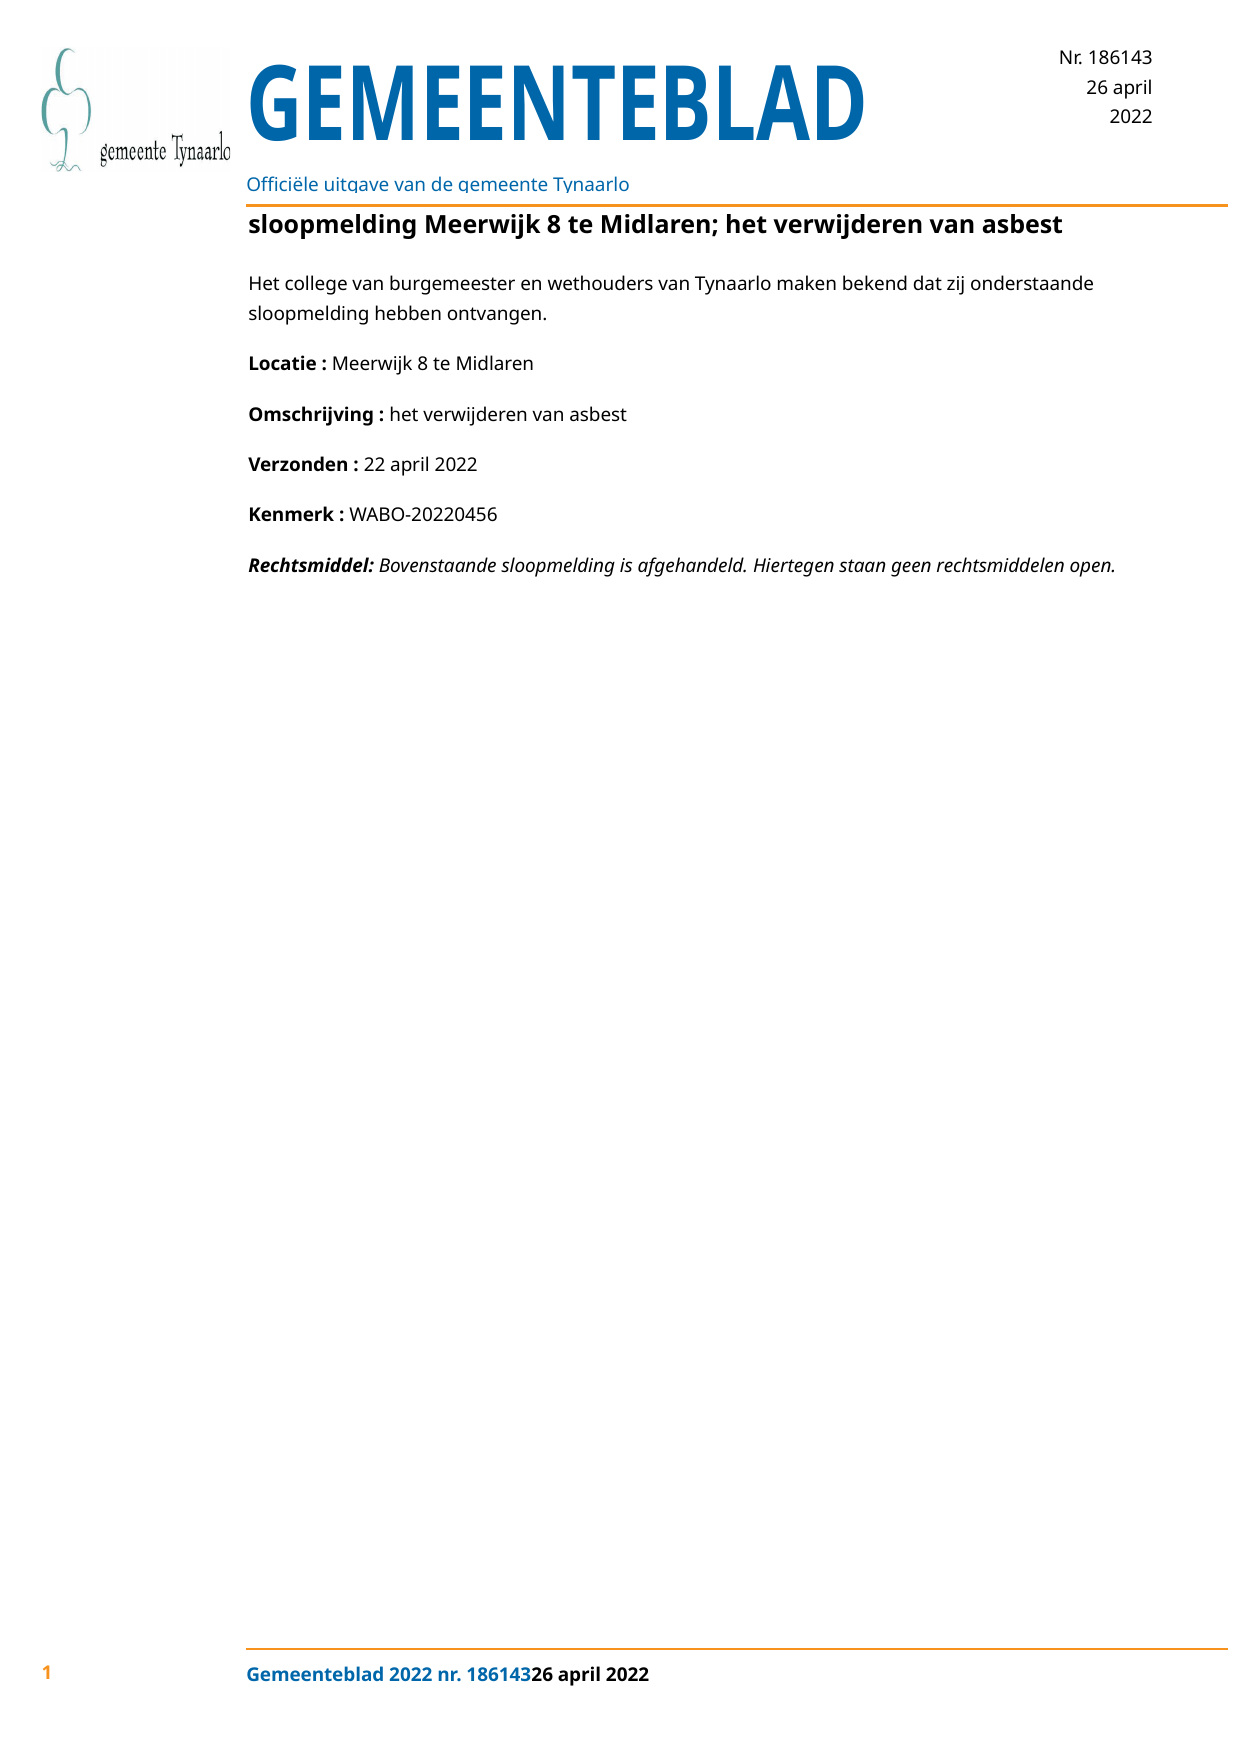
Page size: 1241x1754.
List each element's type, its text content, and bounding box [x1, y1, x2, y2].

text Rechtsmiddel: Bovenstaande sloopmelding is afgehandeld. Hiertegen staan geen rechtsmiddelen open. [248, 552, 1152, 578]
text Omschrijving : het verwijderen van asbest [248, 401, 1152, 426]
text Kenmerk : WABO-20220456 [248, 502, 1152, 527]
picture [41, 47, 231, 172]
text Locatie : Meerwijk 8 te Midlaren [248, 350, 1152, 376]
text Verzonden : 22 april 2022 [248, 451, 1152, 477]
text sloopmelding Meerwijk 8 te Midlaren; het verwijderen van asbest [248, 207, 1152, 241]
text Het college van burgemeester en wethouders van Tynaarlo maken bekend dat zij onderstaande sloopmelding hebben ontvangen. [248, 270, 1152, 326]
